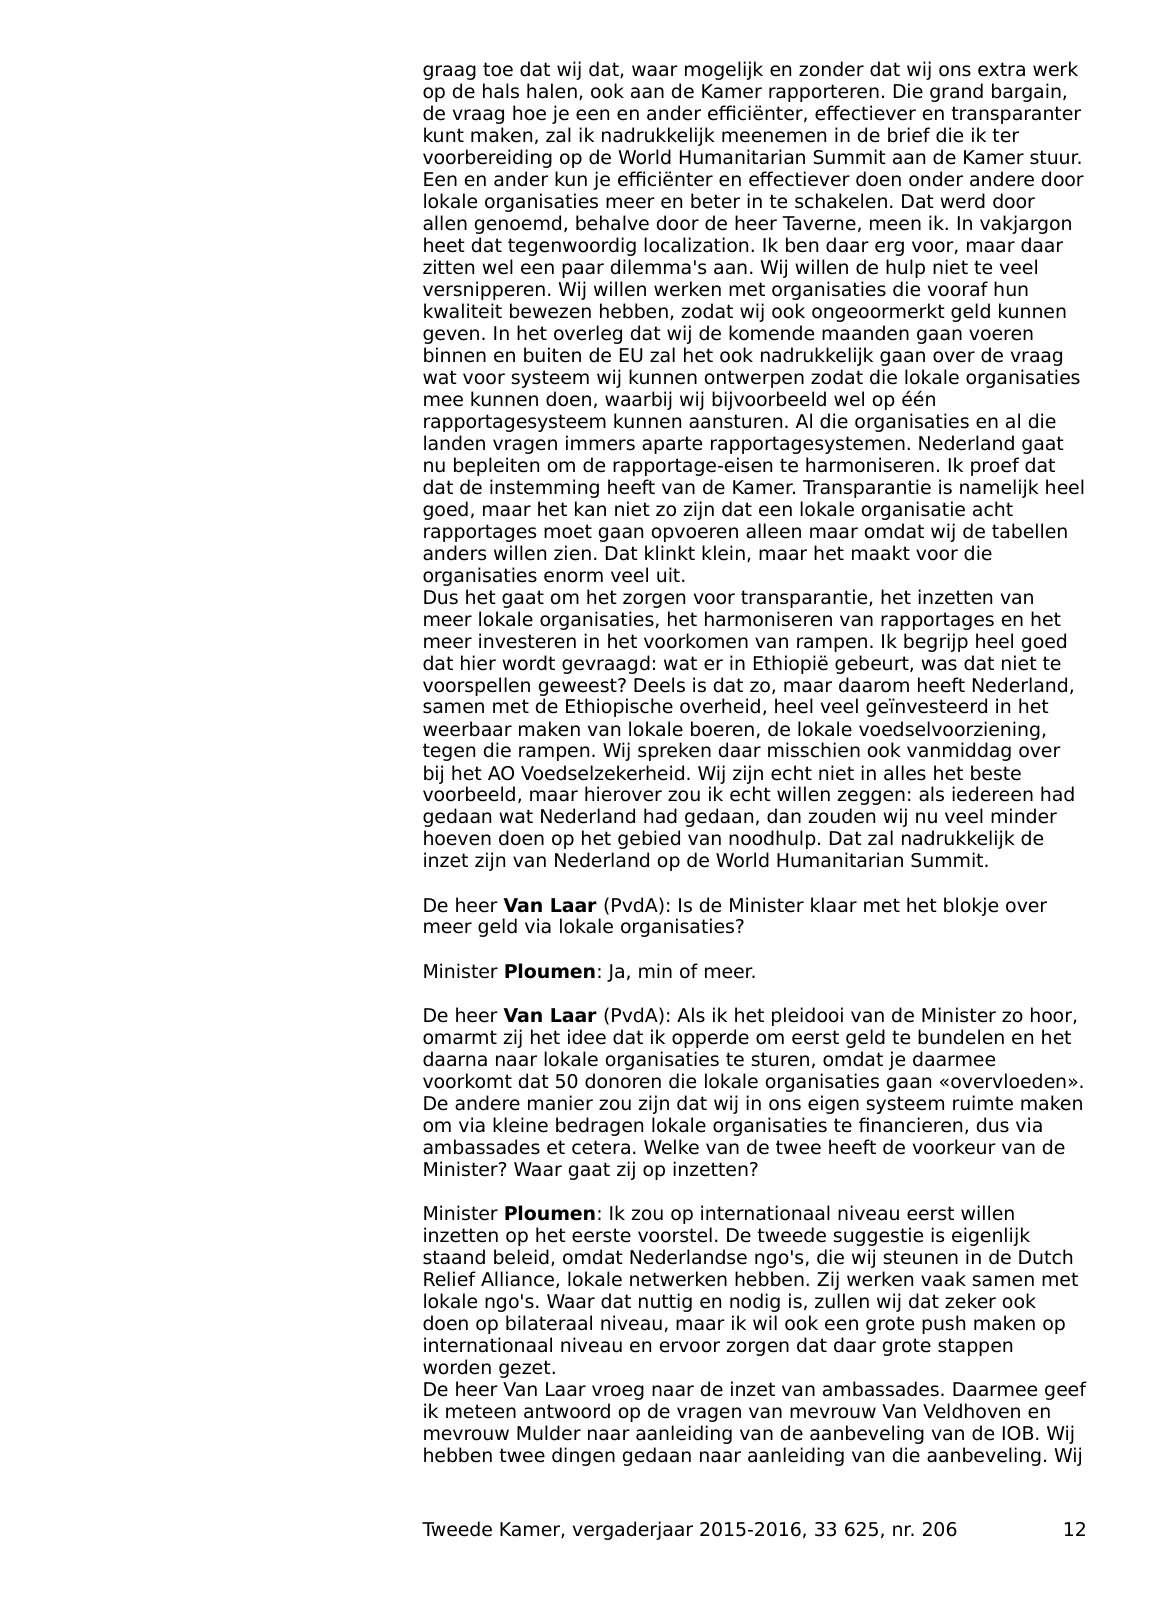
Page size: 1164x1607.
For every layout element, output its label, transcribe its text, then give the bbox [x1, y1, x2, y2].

text De heer Van Laar vroeg naar de inzet van ambassades. Daarmee geef ik meteen antwoord op de vragen van mevrouw Van Veldhoven en mevrouw Mulder naar aanleiding van de aanbeveling van de IOB. Wij hebben twee dingen gedaan naar aanleiding van die aanbeveling. Wij [422, 1379, 1087, 1467]
text Minister Ploumen: Ik zou op internationaal niveau eerst willen inzetten op het eerste voorstel. De tweede suggestie is eigenlijk staand beleid, omdat Nederlandse ngo's, die wij steunen in de Dutch Relief Alliance, lokale netwerken hebben. Zij werken vaak samen met lokale ngo's. Waar dat nuttig en nodig is, zullen wij dat zeker ook doen op bilateraal niveau, maar ik wil ook een grote push maken op internationaal niveau en ervoor zorgen dat daar grote stappen worden gezet. [422, 1203, 1087, 1379]
text Een en ander kun je efficiënter en effectiever doen onder andere door lokale organisaties meer en beter in te schakelen. Dat werd door allen genoemd, behalve door de heer Taverne, meen ik. In vakjargon heet dat tegenwoordig localization. Ik ben daar erg voor, maar daar zitten wel een paar dilemma's aan. Wij willen de hulp niet te veel versnipperen. Wij willen werken met organisaties die vooraf hun kwaliteit bewezen hebben, zodat wij ook ongeoormerkt geld kunnen geven. In het overleg dat wij de komende maanden gaan voeren binnen en buiten de EU zal het ook nadrukkelijk gaan over de vraag wat voor systeem wij kunnen ontwerpen zodat die lokale organisaties mee kunnen doen, waarbij wij bijvoorbeeld wel op één rapportagesysteem kunnen aansturen. Al die organisaties en al die landen vragen immers aparte rapportagesystemen. Nederland gaat nu bepleiten om de rapportage-eisen te harmoniseren. Ik proef dat dat de instemming heeft van de Kamer. Transparantie is namelijk heel goed, maar het kan niet zo zijn dat een lokale organisatie acht rapportages moet gaan opvoeren alleen maar omdat wij de tabellen anders willen zien. Dat klinkt klein, maar het maakt voor die organisaties enorm veel uit. [422, 169, 1087, 587]
text De heer Van Laar (PvdA): Als ik het pleidooi van de Minister zo hoor, omarmt zij het idee dat ik opperde om eerst geld te bundelen en het daarna naar lokale organisaties te sturen, omdat je daarmee voorkomt dat 50 donoren die lokale organisaties gaan «overvloeden». De andere manier zou zijn dat wij in ons eigen systeem ruimte maken om via kleine bedragen lokale organisaties te financieren, dus via ambassades et cetera. Welke van de twee heeft de voorkeur van de Minister? Waar gaat zij op inzetten? [422, 1005, 1087, 1181]
text Minister Ploumen: Ja, min of meer. [422, 961, 1087, 983]
text graag toe dat wij dat, waar mogelijk en zonder dat wij ons extra werk op de hals halen, ook aan de Kamer rapporteren. Die grand bargain, de vraag hoe je een en ander efficiënter, effectiever en transparanter kunt maken, zal ik nadrukkelijk meenemen in de brief die ik ter voorbereiding op de World Humanitarian Summit aan de Kamer stuur. [422, 59, 1087, 169]
text Dus het gaat om het zorgen voor transparantie, het inzetten van meer lokale organisaties, het harmoniseren van rapportages en het meer investeren in het voorkomen van rampen. Ik begrijp heel goed dat hier wordt gevraagd: wat er in Ethiopië gebeurt, was dat niet te voorspellen geweest? Deels is dat zo, maar daarom heeft Nederland, samen met de Ethiopische overheid, heel veel geïnvesteerd in het weerbaar maken van lokale boeren, de lokale voedselvoorziening, tegen die rampen. Wij spreken daar misschien ook vanmiddag over bij het AO Voedselzekerheid. Wij zijn echt niet in alles het beste voorbeeld, maar hierover zou ik echt willen zeggen: als iedereen had gedaan wat Nederland had gedaan, dan zouden wij nu veel minder hoeven doen op het gebied van noodhulp. Dat zal nadrukkelijk de inzet zijn van Nederland op de World Humanitarian Summit. [422, 587, 1087, 872]
text De heer Van Laar (PvdA): Is de Minister klaar met het blokje over meer geld via lokale organisaties? [422, 894, 1087, 938]
